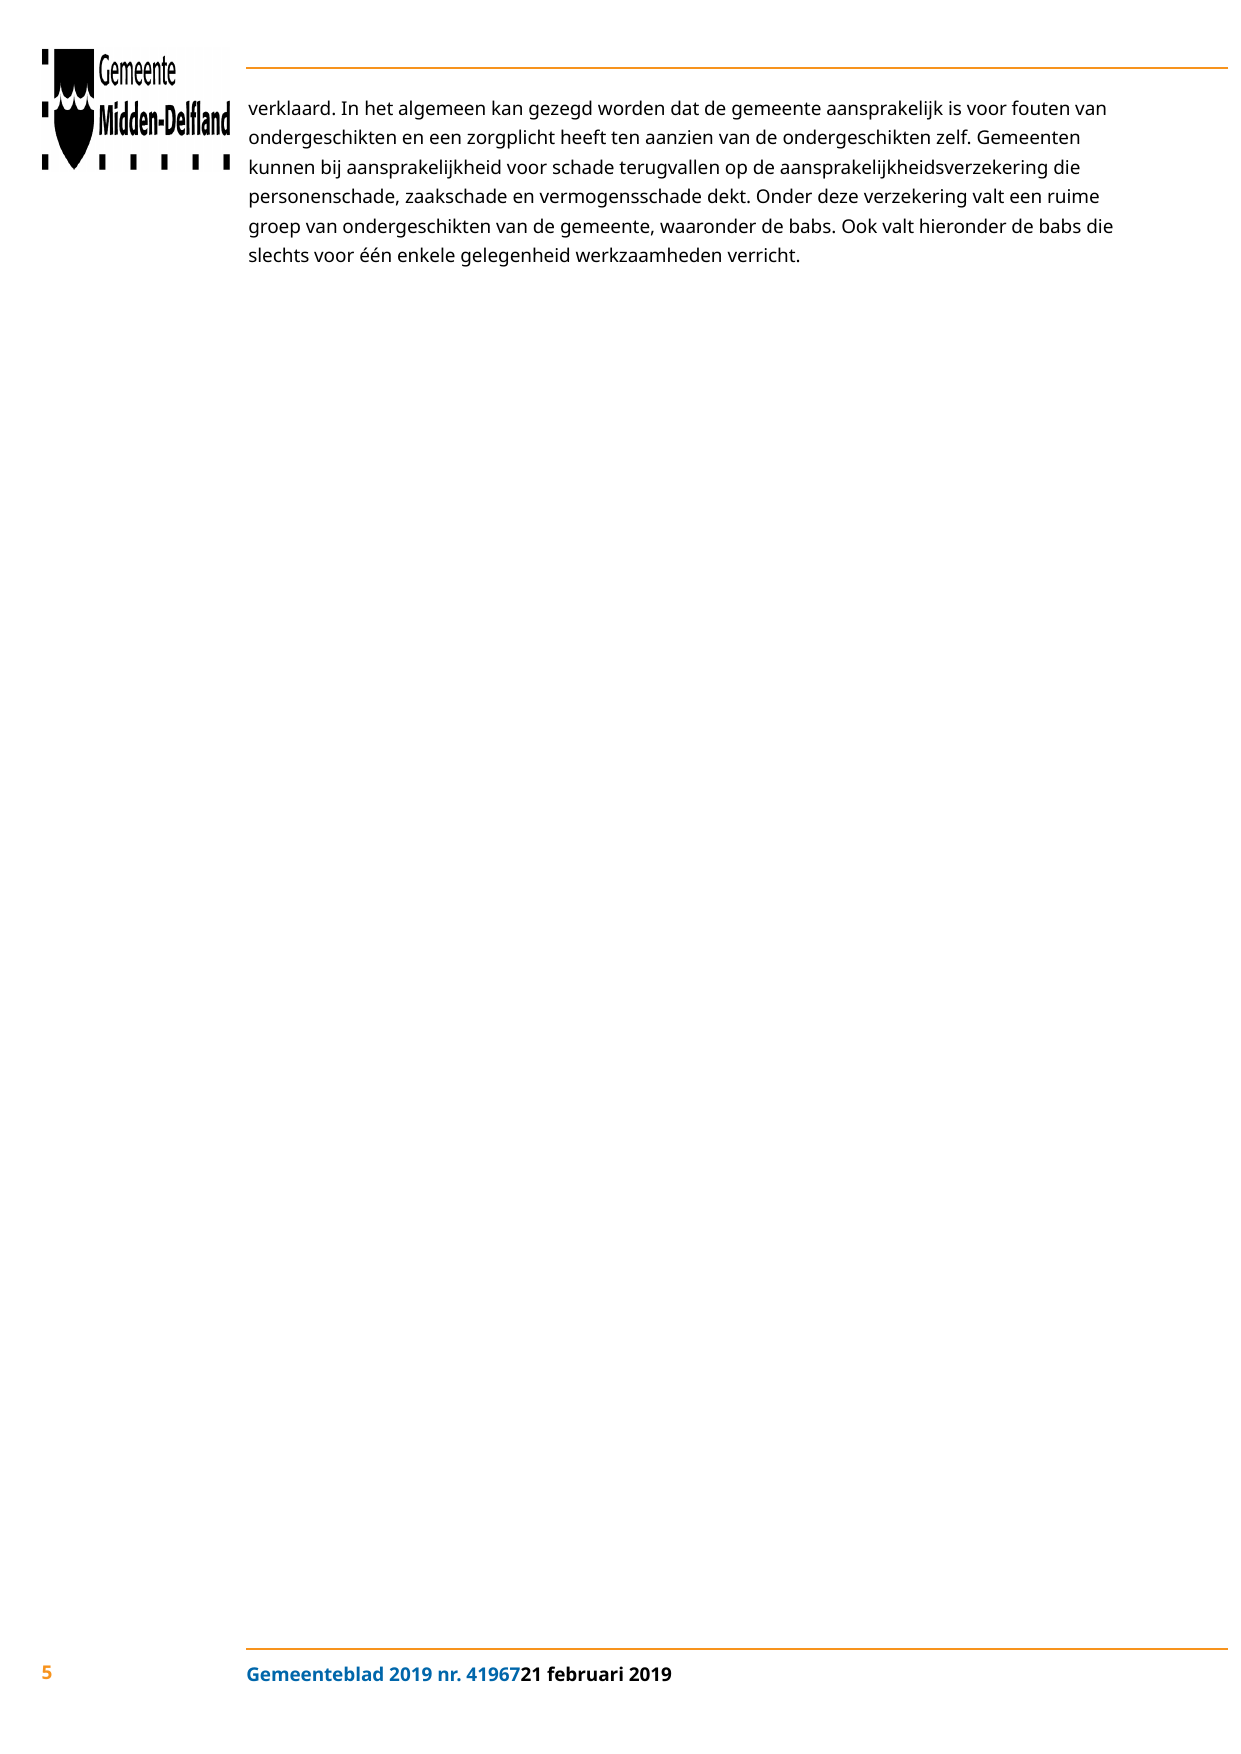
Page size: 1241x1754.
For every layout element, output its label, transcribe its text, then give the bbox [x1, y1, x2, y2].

text verklaard. In het algemeen kan gezegd worden dat de gemeente aansprakelijk is voor fouten van ondergeschikten en een zorgplicht heeft ten aanzien van de ondergeschikten zelf. Gemeenten kunnen bij aansprakelijkheid voor schade terugvallen op de aansprakelijkheidsverzekering die personenschade, zaakschade en vermogensschade dekt. Onder deze verzekering valt een ruime groep van ondergeschikten van de gemeente, waaronder de babs. Ook valt hieronder de babs die slechts voor één enkele gelegenheid werkzaamheden verricht. [248, 95, 1152, 268]
picture [41, 47, 231, 172]
